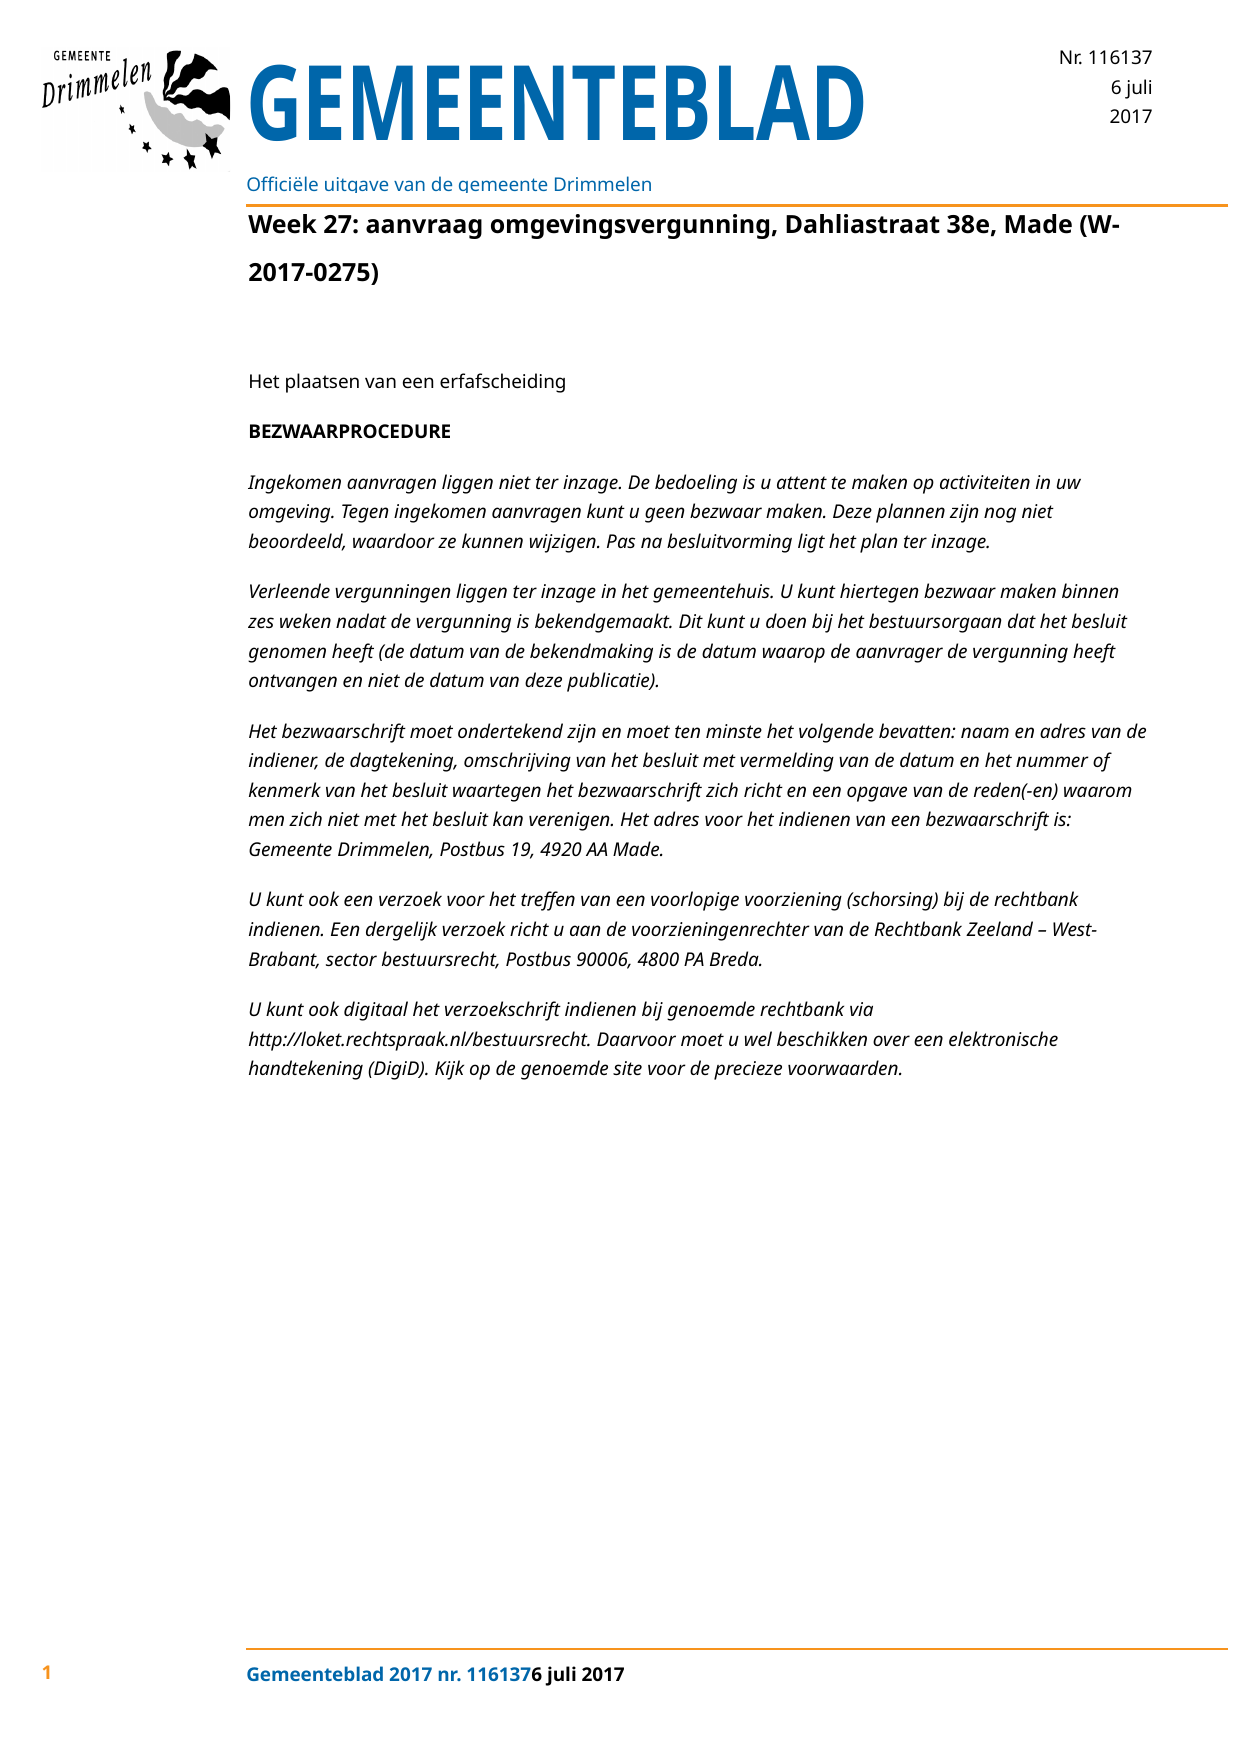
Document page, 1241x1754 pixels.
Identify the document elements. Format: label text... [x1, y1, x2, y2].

text U kunt ook een verzoek voor het treffen van een voorlopige voorziening (schorsing) bij de rechtbank indienen. Een dergelijk verzoek richt u aan de voorzieningenrechter van de Rechtbank Zeeland – West-Brabant, sector bestuursrecht, Postbus 90006, 4800 PA Breda. [248, 887, 1152, 972]
text Het bezwaarschrift moet ondertekend zijn en moet ten minste het volgende bevatten: naam en adres van de indiener, de dagtekening, omschrijving van het besluit met vermelding van de datum en het nummer of kenmerk van het besluit waartegen het bezwaarschrift zich richt en een opgave van de reden(-en) waarom men zich niet met het besluit kan verenigen. Het adres voor het indienen van een bezwaarschrift is: Gemeente Drimmelen, Postbus 19, 4920 AA Made. [248, 718, 1152, 862]
text U kunt ook digitaal het verzoekschrift indienen bij genoemde rechtbank via http://loket.rechtspraak.nl/bestuursrecht. Daarvoor moet u wel beschikken over een elektronische handtekening (DigiD). Kijk op de genoemde site voor de precieze voorwaarden. [248, 996, 1152, 1081]
text Ingekomen aanvragen liggen niet ter inzage. De bedoeling is u attent te maken op activiteiten in uw omgeving. Tegen ingekomen aanvragen kunt u geen bezwaar maken. Deze plannen zijn nog niet beoordeeld, waardoor ze kunnen wijzigen. Pas na besluitvorming ligt het plan ter inzage. [248, 469, 1152, 554]
text Week 27: aanvraag omgevingsvergunning, Dahliastraat 38e, Made (W-2017-0275) [248, 207, 1152, 288]
text Verleende vergunningen liggen ter inzage in het gemeentehuis. U kunt hiertegen bezwaar maken binnen zes weken nadat de vergunning is bekendgemaakt. Dit kunt u doen bij het bestuursorgaan dat het besluit genomen heeft (de datum van de bekendmaking is de datum waarop de aanvrager de vergunning heeft ontvangen en niet de datum van deze publicatie). [248, 579, 1152, 693]
picture [41, 47, 231, 172]
text BEZWAARPROCEDURE [248, 419, 1152, 444]
text Het plaatsen van een erfafscheiding [248, 368, 1152, 394]
